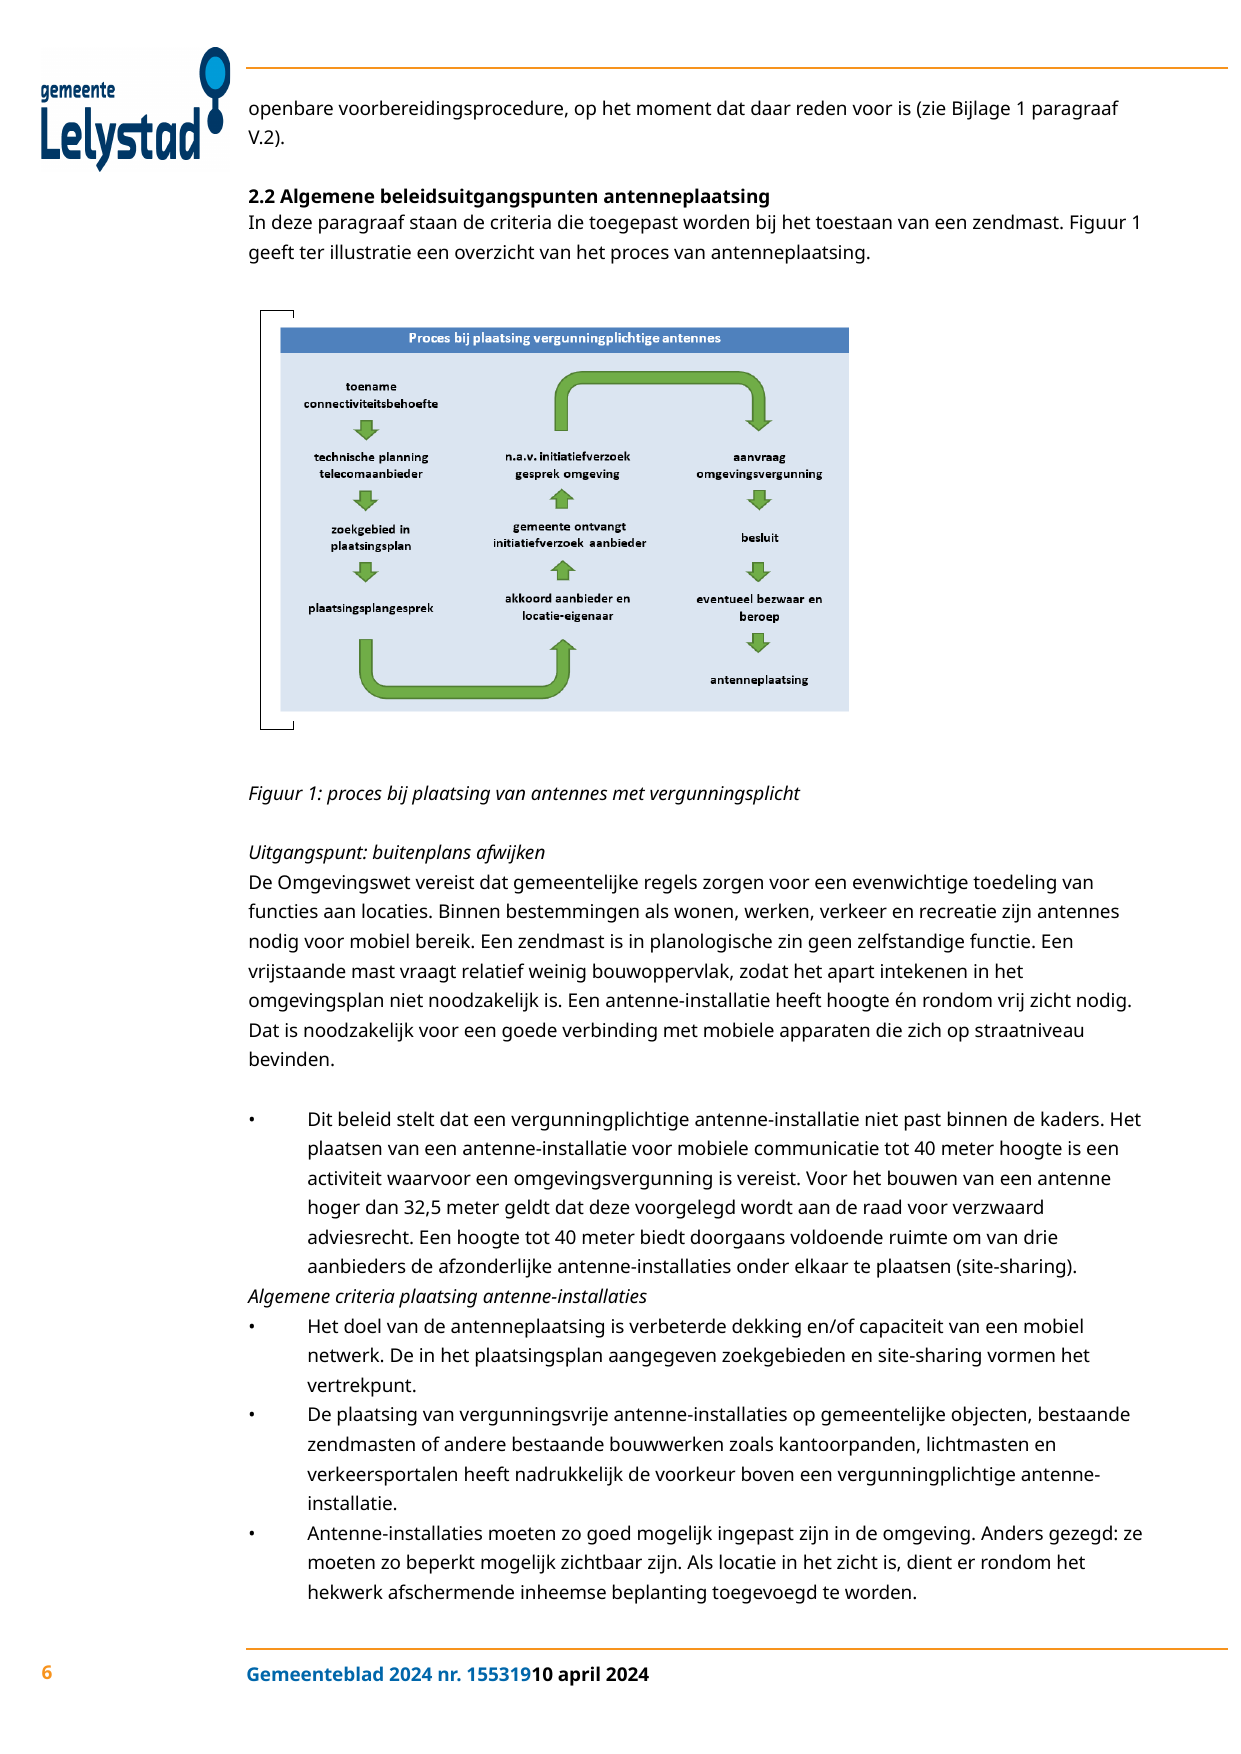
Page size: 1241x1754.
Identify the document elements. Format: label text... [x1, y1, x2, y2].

picture [268, 318, 860, 721]
text Algemene criteria plaatsing antenne-installaties [248, 1283, 1152, 1309]
text Uitgangspunt: buitenplans afwijken [248, 839, 1152, 865]
text De Omgevingswet vereist dat gemeentelijke regels zorgen voor een evenwichtige toedeling van functies aan locaties. Binnen bestemmingen als wonen, werken, verkeer en recreatie zijn antennes nodig voor mobiel bereik. Een zendmast is in planologische zin geen zelfstandige functie. Een vrijstaande mast vraagt relatief weinig bouwoppervlak, zodat het apart intekenen in het omgevingsplan niet noodzakelijk is. Een antenne-installatie heeft hoogte én rondom vrij zicht nodig. Dat is noodzakelijk voor een goede verbinding met mobiele apparaten die zich op straatniveau bevinden. [248, 869, 1152, 1072]
list Antenne-installaties moeten zo goed mogelijk ingepast zijn in de omgeving. Anders gezegd: ze moeten zo beperkt mogelijk zichtbaar zijn. Als locatie in het zicht is, dient er rondom het hekwerk afschermende inheemse beplanting toegevoegd te worden. [248, 1520, 1152, 1605]
list Het doel van de antenneplaatsing is verbeterde dekking en/of capaciteit van een mobiel netwerk. De in het plaatsingsplan aangegeven zoekgebieden en site-sharing vormen het vertrekpunt. [248, 1313, 1152, 1398]
text openbare voorbereidingsprocedure, op het moment dat daar reden voor is (zie Bijlage 1 paragraaf V.2). [248, 95, 1152, 150]
text 2.2 Algemene beleidsuitgangspunten antenneplaatsing [248, 183, 1152, 209]
text In deze paragraaf staan de criteria die toegepast worden bij het toestaan van een zendmast. Figuur 1 geeft ter illustratie een overzicht van het proces van antenneplaatsing. [248, 209, 1152, 264]
list De plaatsing van vergunningsvrije antenne-installaties op gemeentelijke objecten, bestaande zendmasten of andere bestaande bouwwerken zoals kantoorpanden, lichtmasten en verkeersportalen heeft nadrukkelijk de voorkeur boven een vergunningplichtige antenne-installatie. [248, 1402, 1152, 1516]
picture [41, 47, 231, 172]
text Figuur 1: proces bij plaatsing van antennes met vergunningsplicht [248, 780, 1152, 806]
list Dit beleid stelt dat een vergunningplichtige antenne-installatie niet past binnen de kaders. Het plaatsen van een antenne-installatie voor mobiele communicatie tot 40 meter hoogte is een activiteit waarvoor een omgevingsvergunning is vereist. Voor het bouwen van een antenne hoger dan 32,5 meter geldt dat deze voorgelegd wordt aan de raad voor verzwaard adviesrecht. Een hoogte tot 40 meter biedt doorgaans voldoende ruimte om van drie aanbieders de afzonderlijke antenne-installaties onder elkaar te plaatsen (site-sharing). [248, 1106, 1152, 1279]
